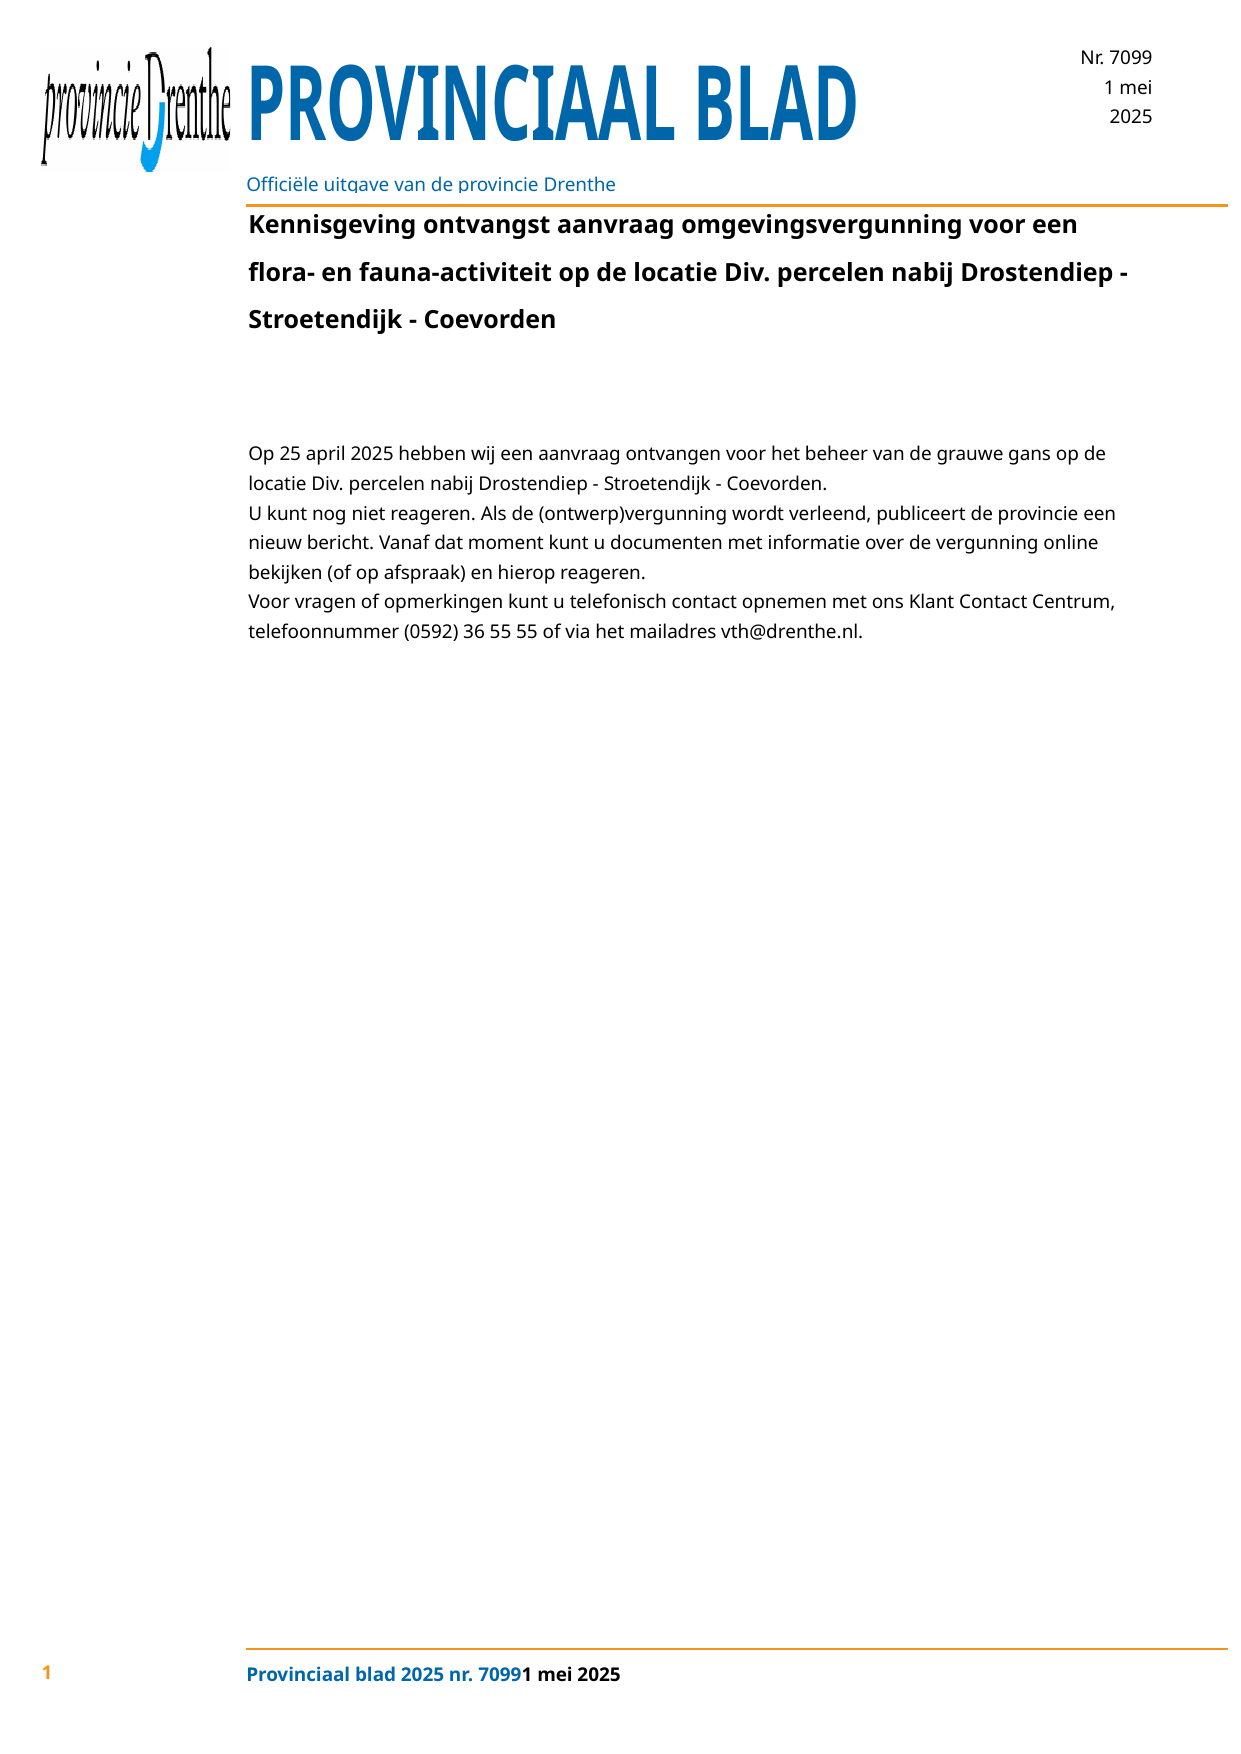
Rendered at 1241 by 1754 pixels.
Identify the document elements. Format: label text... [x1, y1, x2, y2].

text U kunt nog niet reageren. Als de (ontwerp)vergunning wordt verleend, publiceert de provincie een nieuw bericht. Vanaf dat moment kunt u documenten met informatie over de vergunning online bekijken (of op afspraak) en hierop reageren. [248, 500, 1152, 584]
picture [41, 47, 231, 172]
text Kennisgeving ontvangst aanvraag omgevingsvergunning voor een flora- en fauna-activiteit op de locatie Div. percelen nabij Drostendiep - Stroetendijk - Coevorden [248, 207, 1152, 336]
text Op 25 april 2025 hebben wij een aanvraag ontvangen voor het beheer van de grauwe gans op de locatie Div. percelen nabij Drostendiep - Stroetendijk - Coevorden. [248, 441, 1152, 496]
text Voor vragen of opmerkingen kunt u telefonisch contact opnemen met ons Klant Contact Centrum, telefoonnummer (0592) 36 55 55 of via het mailadres vth@drenthe.nl. [248, 588, 1152, 644]
